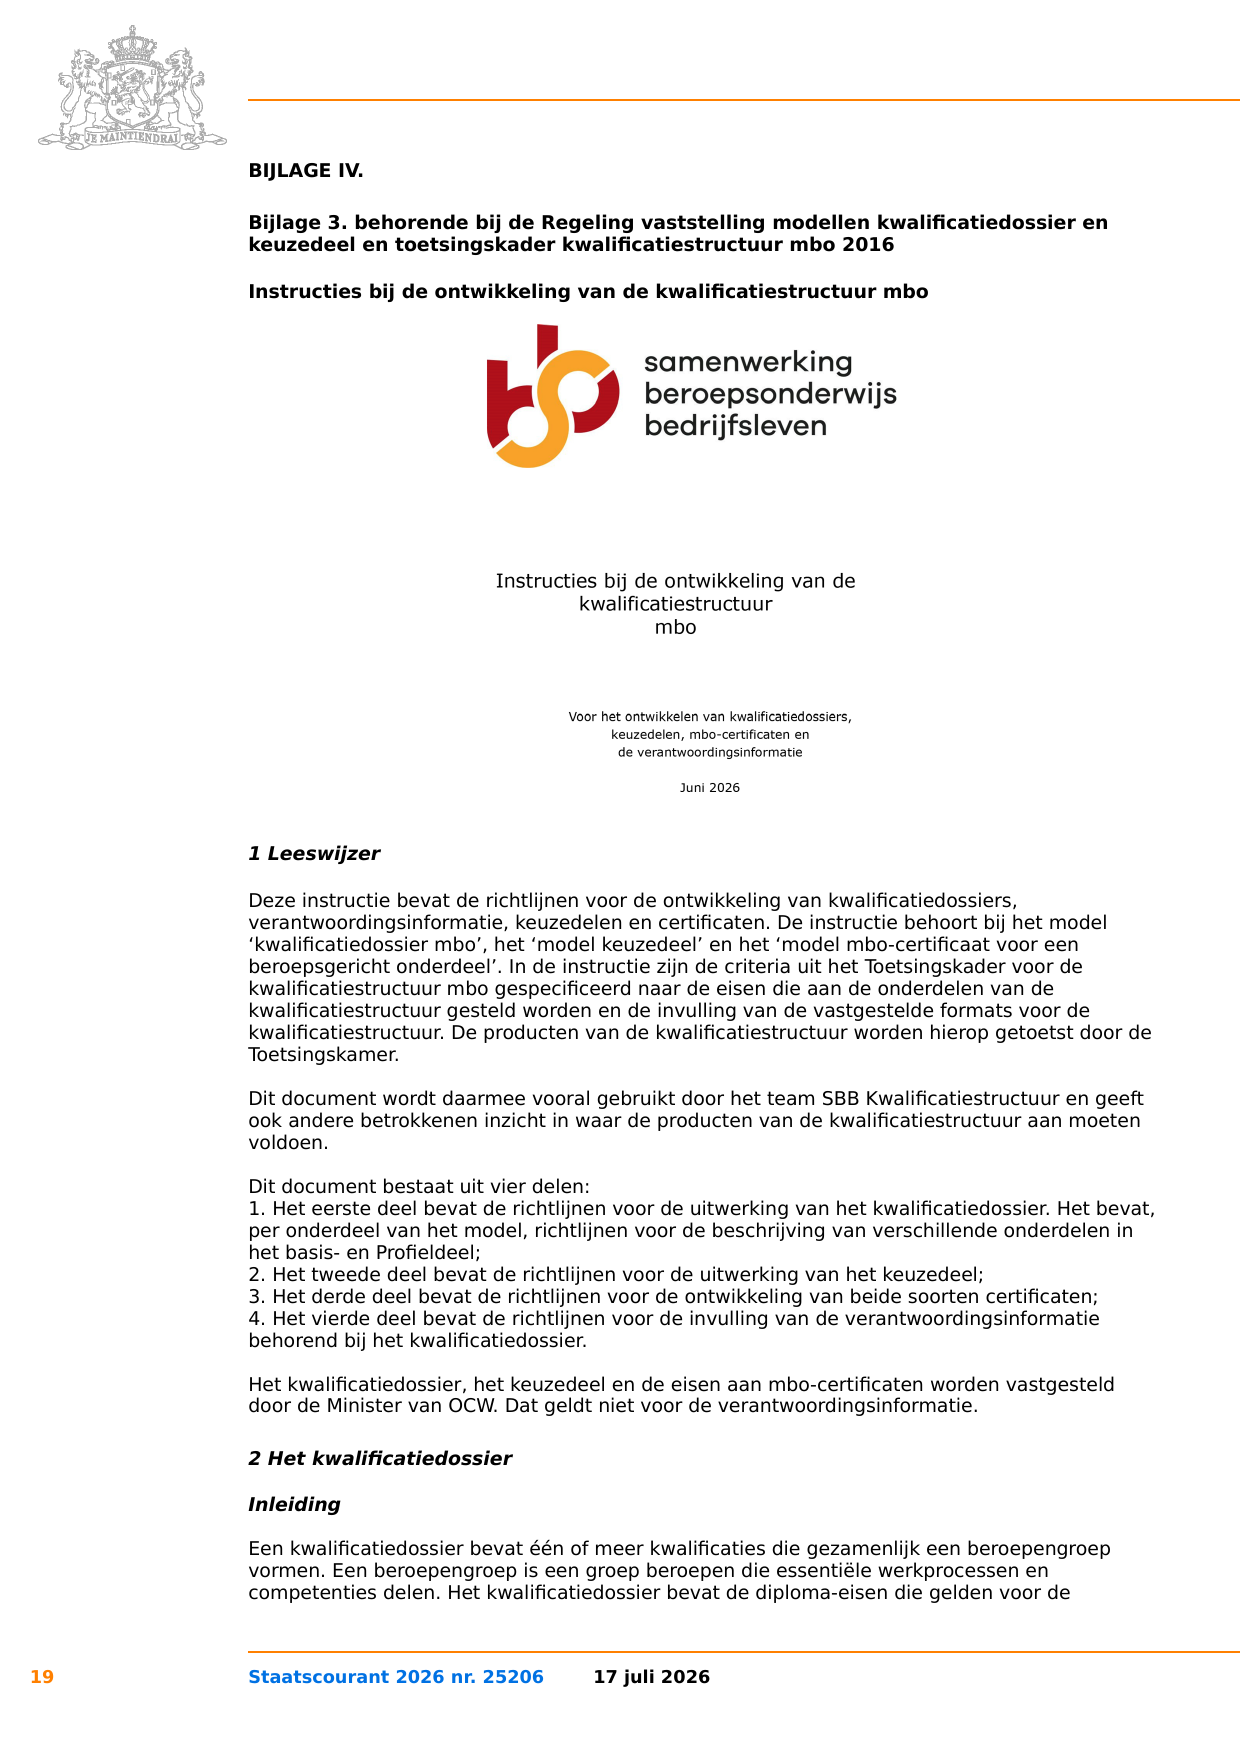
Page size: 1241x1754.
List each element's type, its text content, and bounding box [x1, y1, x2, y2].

text 3. Het derde deel bevat de richtlijnen voor de ontwikkeling van beide soorten certificaten; [248, 1286, 1163, 1308]
picture [38, 25, 227, 150]
subtitle 1 Leeswijzer [248, 843, 1163, 865]
text Een kwalificatiedossier bevat één of meer kwalificaties die gezamenlijk een beroepengroep vormen. Een beroepengroep is een groep beroepen die essentiële werkprocessen en competenties delen. Het kwalificatiedossier bevat de diploma-eisen die gelden voor de [248, 1538, 1163, 1604]
text Deze instructie bevat de richtlijnen voor de ontwikkeling van kwalificatiedossiers, verantwoordingsinformatie, keuzedelen en certificaten. De instructie behoort bij het model ‘kwalificatiedossier mbo’, het ‘model keuzedeel’ en het ‘model mbo-certificaat voor een beroepsgericht onderdeel’. In de instructie zijn de criteria uit het Toetsingskader voor de kwalificatiestructuur mbo gespecificeerd naar de eisen die aan de onderdelen van de kwalificatiestructuur gesteld worden en de invulling van de vastgestelde formats voor de kwalificatiestructuur. De producten van de kwalificatiestructuur worden hierop getoetst door de Toetsingskamer. [248, 890, 1163, 1066]
subtitle BIJLAGE IV. [248, 160, 1163, 182]
text 4. Het vierde deel bevat de richtlijnen voor de invulling van de verantwoordingsinformatie behorend bij het kwalificatiedossier. [248, 1308, 1163, 1352]
text Dit document wordt daarmee vooral gebruikt door het team SBB Kwalificatiestructuur en geeft ook andere betrokkenen inzicht in waar de producten van de kwalificatiestructuur aan moeten voldoen. [248, 1088, 1163, 1154]
text Het kwalificatiedossier, het keuzedeel en de eisen aan mbo-certificaten worden vastgesteld door de Minister van OCW. Dat geldt niet voor de verantwoordingsinformatie. [248, 1373, 1163, 1417]
subtitle Instructies bij de ontwikkeling van de kwalificatiestructuur mbo [248, 281, 1163, 303]
subtitle 2 Het kwalificatiedossier [248, 1447, 1163, 1469]
subtitle Inleiding [248, 1494, 1163, 1516]
picture [248, 324, 1134, 792]
text 1. Het eerste deel bevat de richtlijnen voor de uitwerking van het kwalificatiedossier. Het bevat, per onderdeel van het model, richtlijnen voor de beschrijving van verschillende onderdelen in het basis- en Profieldeel; [248, 1198, 1163, 1264]
text 2. Het tweede deel bevat de richtlijnen voor de uitwerking van het keuzedeel; [248, 1264, 1163, 1286]
subtitle Bijlage 3. behorende bij de Regeling vaststelling modellen kwalificatiedossier en keuzedeel en toetsingskader kwalificatiestructuur mbo 2016 [248, 212, 1163, 256]
text Dit document bestaat uit vier delen: [248, 1176, 1163, 1198]
